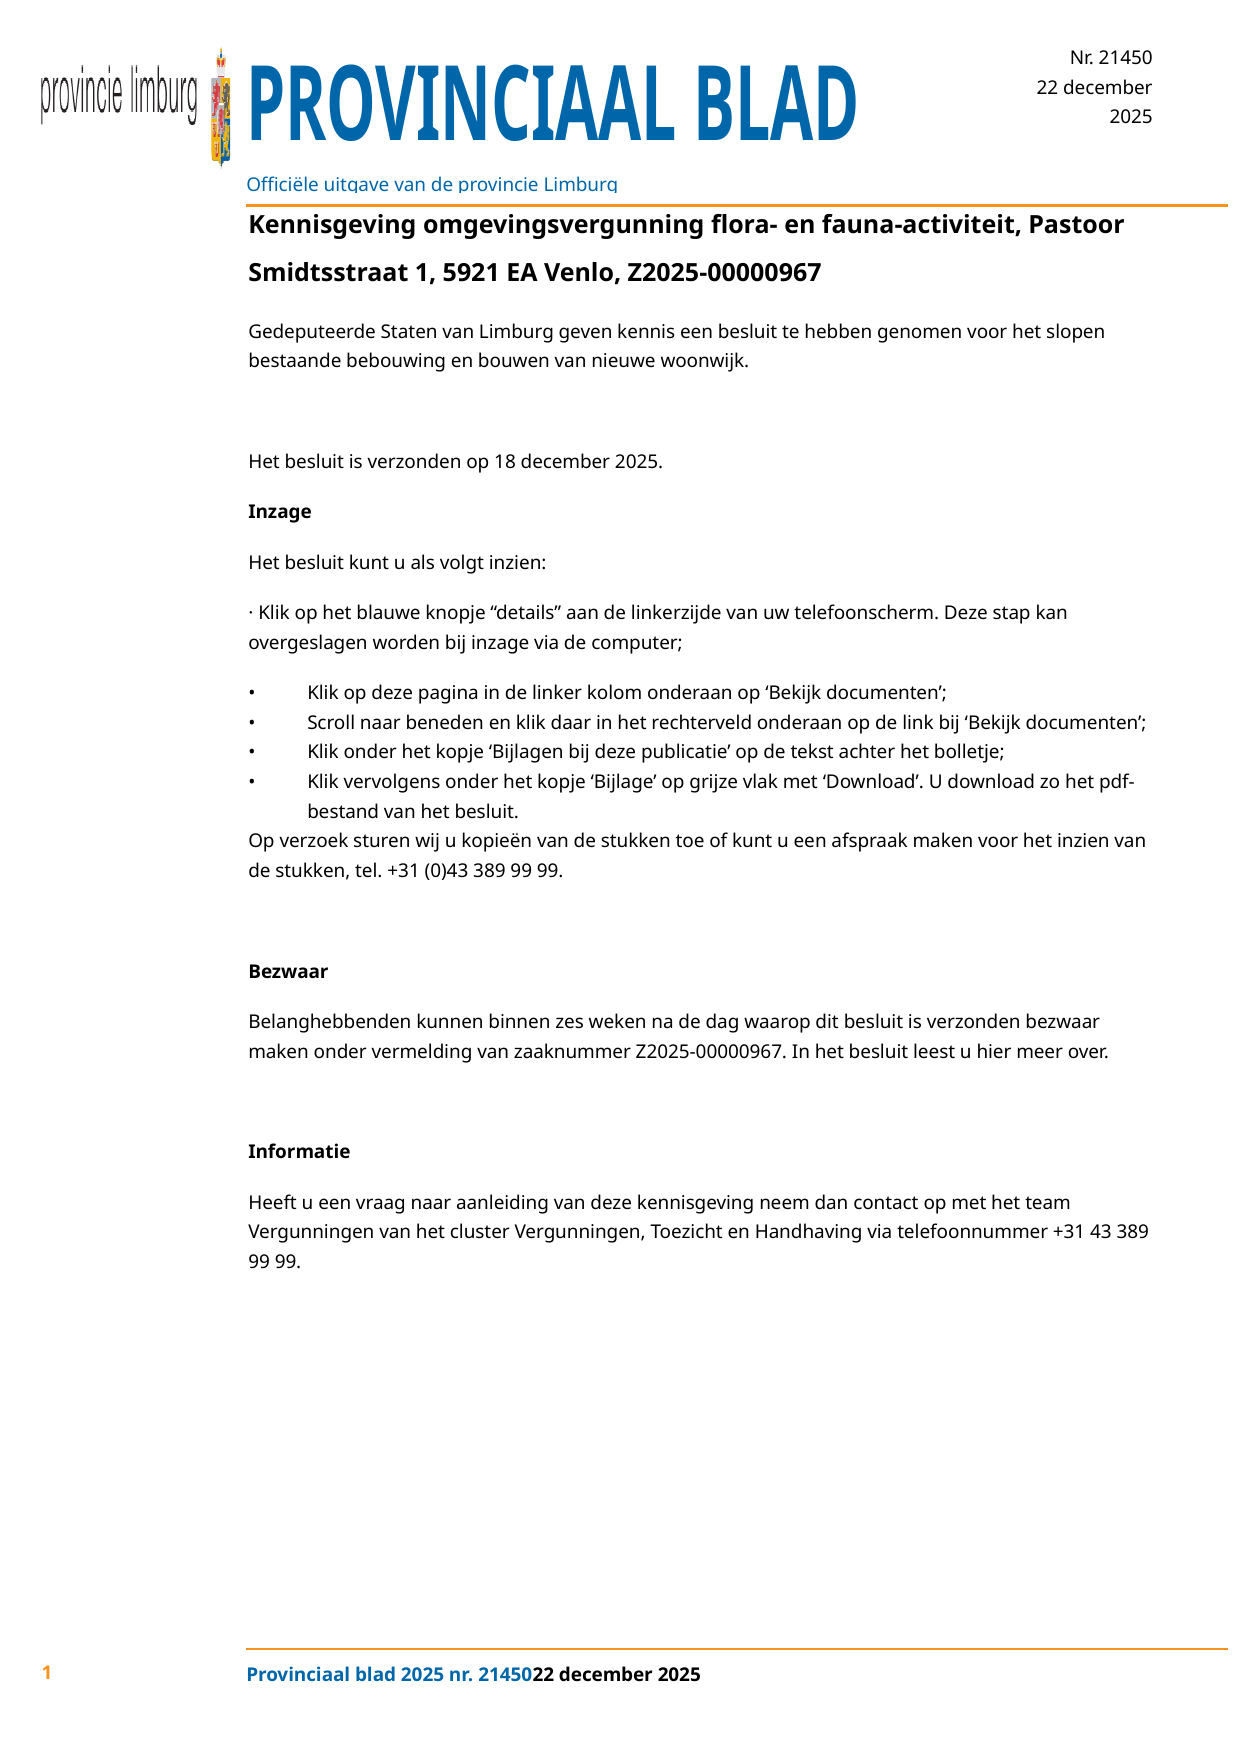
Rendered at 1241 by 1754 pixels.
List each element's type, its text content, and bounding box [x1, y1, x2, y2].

text Het besluit is verzonden op 18 december 2025. [248, 448, 1152, 474]
text Het besluit kunt u als volgt inzien: [248, 549, 1152, 575]
picture [41, 47, 231, 172]
text Inzage [248, 499, 1152, 524]
list Klik onder het kopje ‘Bijlagen bij deze publicatie’ op de tekst achter het bolletje; [248, 739, 1152, 764]
text Heeft u een vraag naar aanleiding van deze kennisgeving neem dan contact op met het team Vergunningen van het cluster Vergunningen, Toezicht en Handhaving via telefoonnummer +31 43 389 99 99. [248, 1189, 1152, 1274]
text Kennisgeving omgevingsvergunning flora- en fauna-activiteit, Pastoor Smidtsstraat 1, 5921 EA Venlo, Z2025-00000967 [248, 207, 1152, 288]
text Gedeputeerde Staten van Limburg geven kennis een besluit te hebben genomen voor het slopen bestaande bebouwing en bouwen van nieuwe woonwijk. [248, 318, 1152, 373]
list Klik op deze pagina in de linker kolom onderaan op ‘Bekijk documenten’; [248, 679, 1152, 705]
text Bezwaar [248, 958, 1152, 984]
text Informatie [248, 1139, 1152, 1164]
text Op verzoek sturen wij u kopieën van de stukken toe of kunt u een afspraak maken voor het inzien van de stukken, tel. +31 (0)43 389 99 99. [248, 827, 1152, 883]
list Klik vervolgens onder het kopje ‘Bijlage’ op grijze vlak met ‘Download’. U download zo het pdf-bestand van het besluit. [248, 768, 1152, 824]
text · Klik op het blauwe knopje “details” aan de linkerzijde van uw telefoonscherm. Deze stap kan overgeslagen worden bij inzage via de computer; [248, 599, 1152, 655]
text Belanghebbenden kunnen binnen zes weken na de dag waarop dit besluit is verzonden bezwaar maken onder vermelding van zaaknummer Z2025-00000967. In het besluit leest u hier meer over. [248, 1008, 1152, 1064]
list Scroll naar beneden en klik daar in het rechterveld onderaan op de link bij ‘Bekijk documenten’; [248, 709, 1152, 735]
